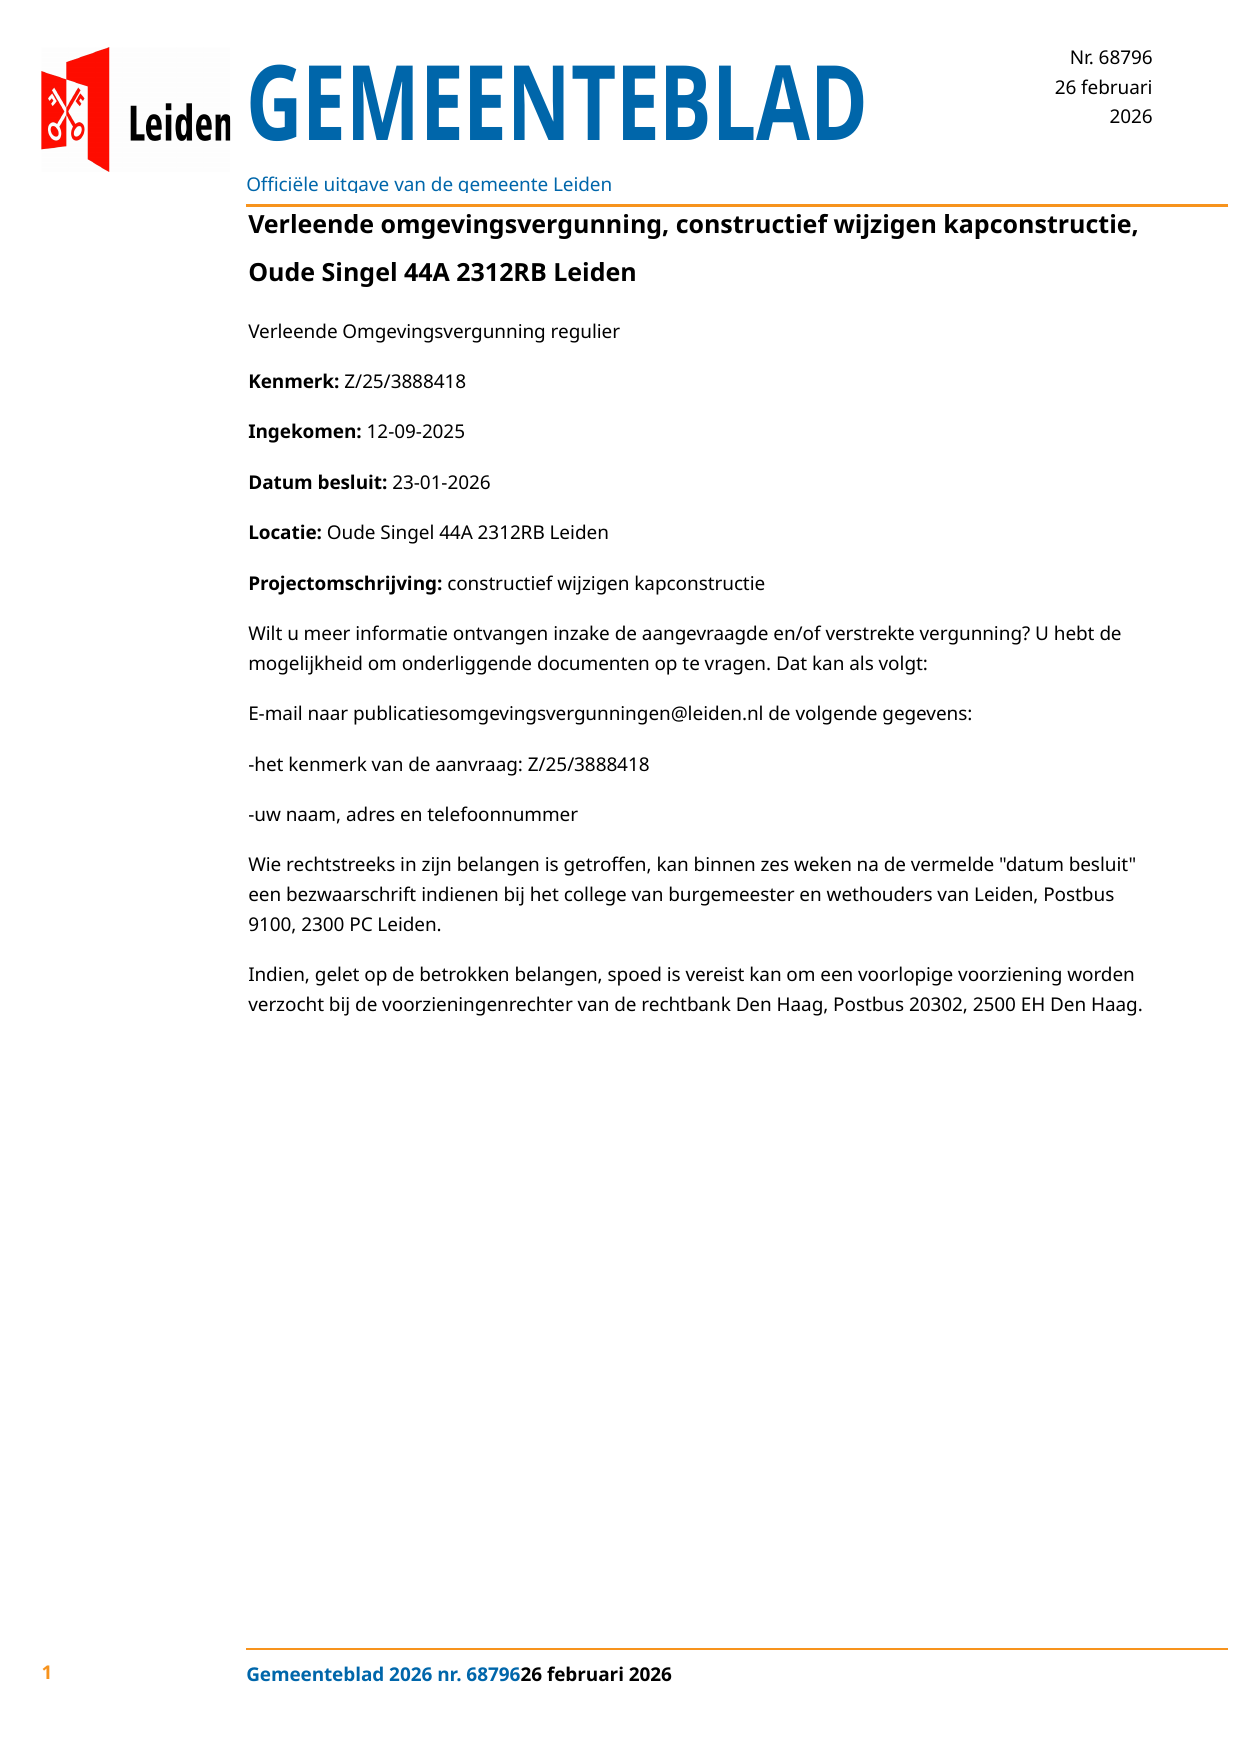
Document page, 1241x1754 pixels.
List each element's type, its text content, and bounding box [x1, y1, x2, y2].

text Verleende Omgevingsvergunning regulier [248, 318, 1152, 344]
text Wie rechtstreeks in zijn belangen is getroffen, kan binnen zes weken na de vermelde "datum besluit" een bezwaarschrift indienen bij het college van burgemeester en wethouders van Leiden, Postbus 9100, 2300 PC Leiden. [248, 852, 1152, 937]
picture [41, 47, 231, 172]
text E-mail naar publicatiesomgevingsvergunningen@leiden.nl de volgende gegevens: [248, 700, 1152, 726]
text Indien, gelet op de betrokken belangen, spoed is vereist kan om een voorlopige voorziening worden verzocht bij de voorzieningenrechter van de rechtbank Den Haag, Postbus 20302, 2500 EH Den Haag. [248, 961, 1152, 1017]
text Kenmerk: Z/25/3888418 [248, 368, 1152, 394]
text Projectomschrijving: constructief wijzigen kapconstructie [248, 570, 1152, 596]
text Datum besluit: 23-01-2026 [248, 469, 1152, 495]
text -het kenmerk van de aanvraag: Z/25/3888418 [248, 751, 1152, 777]
text Locatie: Oude Singel 44A 2312RB Leiden [248, 519, 1152, 545]
text Verleende omgevingsvergunning, constructief wijzigen kapconstructie, Oude Singel 44A 2312RB Leiden [248, 207, 1152, 288]
text Ingekomen: 12-09-2025 [248, 419, 1152, 444]
text -uw naam, adres en telefoonnummer [248, 801, 1152, 827]
text Wilt u meer informatie ontvangen inzake de aangevraagde en/of verstrekte vergunning? U hebt de mogelijkheid om onderliggende documenten op te vragen. Dat kan als volgt: [248, 620, 1152, 676]
